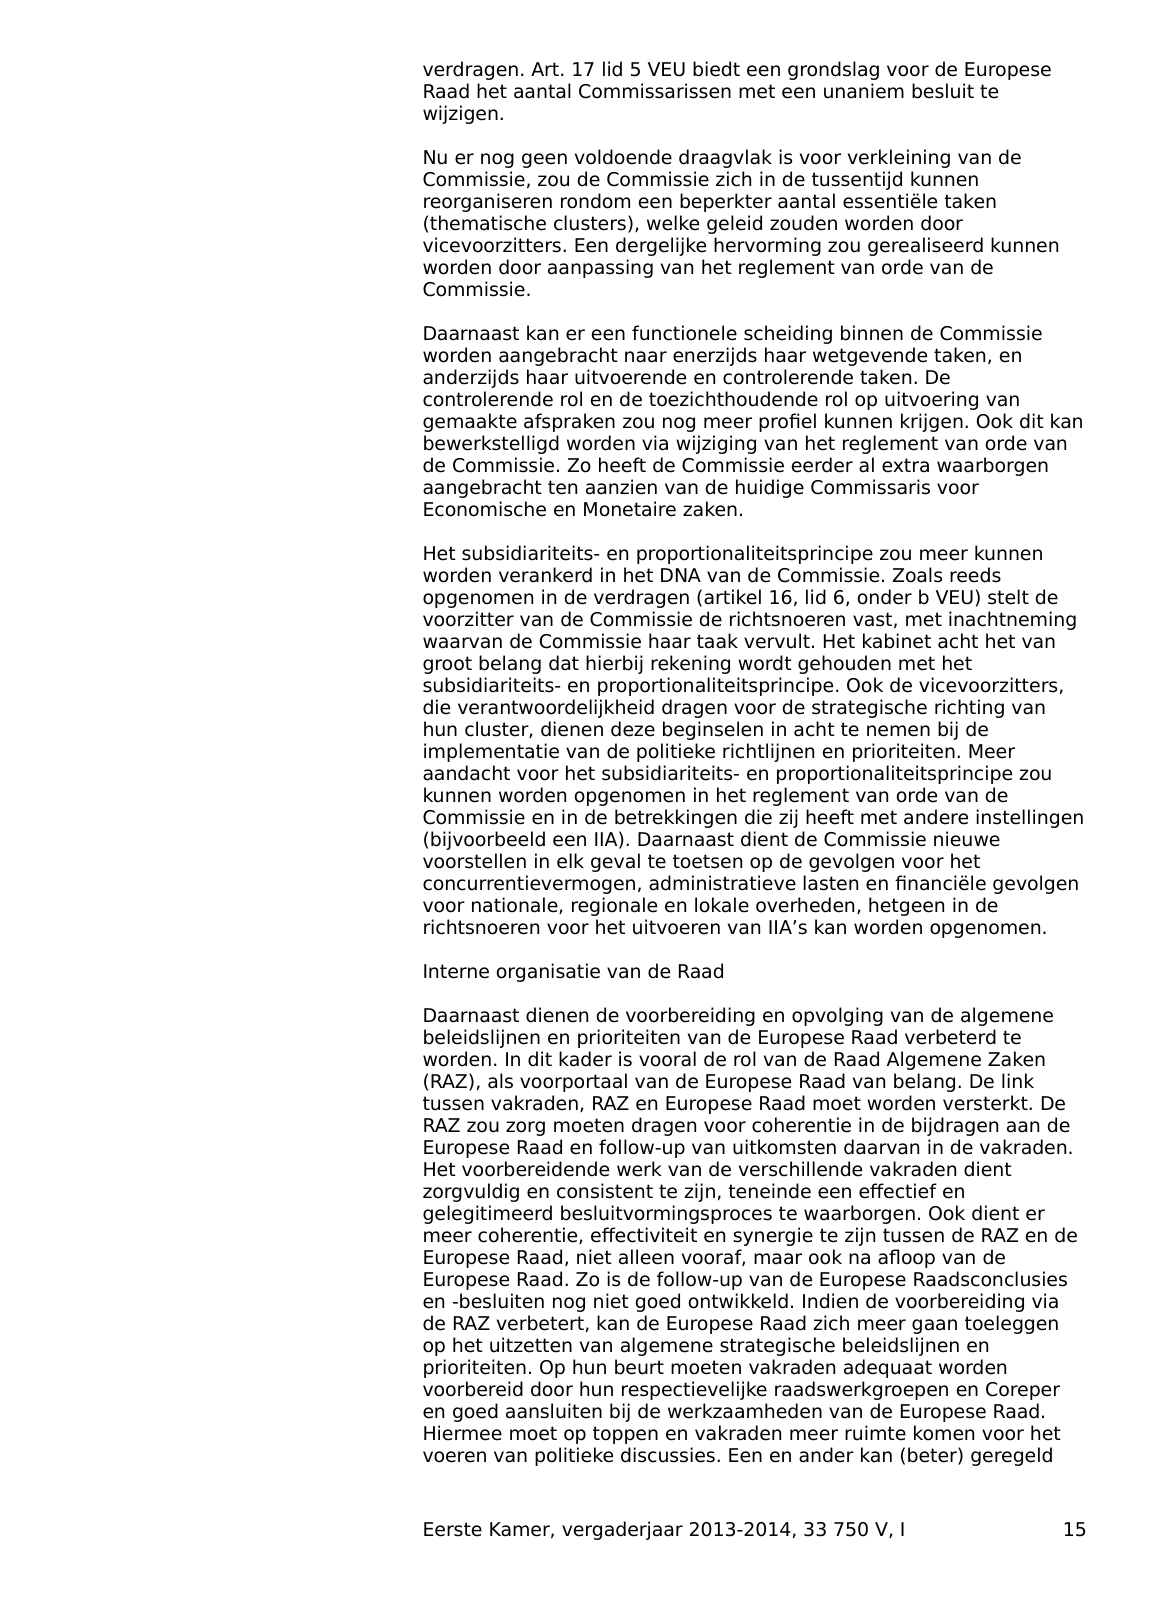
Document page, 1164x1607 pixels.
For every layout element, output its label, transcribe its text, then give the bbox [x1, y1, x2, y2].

text Daarnaast kan er een functionele scheiding binnen de Commissie worden aangebracht naar enerzijds haar wetgevende taken, en anderzijds haar uitvoerende en controlerende taken. De controlerende rol en de toezichthoudende rol op uitvoering van gemaakte afspraken zou nog meer profiel kunnen krijgen. Ook dit kan bewerkstelligd worden via wijziging van het reglement van orde van de Commissie. Zo heeft de Commissie eerder al extra waarborgen aangebracht ten aanzien van de huidige Commissaris voor Economische en Monetaire zaken. [422, 323, 1087, 521]
text Het subsidiariteits- en proportionaliteitsprincipe zou meer kunnen worden verankerd in het DNA van de Commissie. Zoals reeds opgenomen in de verdragen (artikel 16, lid 6, onder b VEU) stelt de voorzitter van de Commissie de richtsnoeren vast, met inachtneming waarvan de Commissie haar taak vervult. Het kabinet acht het van groot belang dat hierbij rekening wordt gehouden met het subsidiariteits- en proportionaliteitsprincipe. Ook de vicevoorzitters, die verantwoordelijkheid dragen voor de strategische richting van hun cluster, dienen deze beginselen in acht te nemen bij de implementatie van de politieke richtlijnen en prioriteiten. Meer aandacht voor het subsidiariteits- en proportionaliteitsprincipe zou kunnen worden opgenomen in het reglement van orde van de Commissie en in de betrekkingen die zij heeft met andere instellingen (bijvoorbeeld een IIA). Daarnaast dient de Commissie nieuwe voorstellen in elk geval te toetsen op de gevolgen voor het concurrentievermogen, administratieve lasten en financiële gevolgen voor nationale, regionale en lokale overheden, hetgeen in de richtsnoeren voor het uitvoeren van IIA’s kan worden opgenomen. [422, 543, 1087, 939]
text Nu er nog geen voldoende draagvlak is voor verkleining van de Commissie, zou de Commissie zich in de tussentijd kunnen reorganiseren rondom een beperkter aantal essentiële taken (thematische clusters), welke geleid zouden worden door vicevoorzitters. Een dergelijke hervorming zou gerealiseerd kunnen worden door aanpassing van het reglement van orde van de Commissie. [422, 147, 1087, 301]
subtitle Interne organisatie van de Raad [422, 961, 1087, 983]
text verdragen. Art. 17 lid 5 VEU biedt een grondslag voor de Europese Raad het aantal Commissarissen met een unaniem besluit te wijzigen. [422, 59, 1087, 125]
text Daarnaast dienen de voorbereiding en opvolging van de algemene beleidslijnen en prioriteiten van de Europese Raad verbeterd te worden. In dit kader is vooral de rol van de Raad Algemene Zaken (RAZ), als voorportaal van de Europese Raad van belang. De link tussen vakraden, RAZ en Europese Raad moet worden versterkt. De RAZ zou zorg moeten dragen voor coherentie in de bijdragen aan de Europese Raad en follow-up van uitkomsten daarvan in de vakraden. Het voorbereidende werk van de verschillende vakraden dient zorgvuldig en consistent te zijn, teneinde een effectief en gelegitimeerd besluitvormingsproces te waarborgen. Ook dient er meer coherentie, effectiviteit en synergie te zijn tussen de RAZ en de Europese Raad, niet alleen vooraf, maar ook na afloop van de Europese Raad. Zo is de follow-up van de Europese Raadsconclusies en -besluiten nog niet goed ontwikkeld. Indien de voorbereiding via de RAZ verbetert, kan de Europese Raad zich meer gaan toeleggen op het uitzetten van algemene strategische beleidslijnen en prioriteiten. Op hun beurt moeten vakraden adequaat worden voorbereid door hun respectievelijke raadswerkgroepen en Coreper en goed aansluiten bij de werkzaamheden van de Europese Raad. Hiermee moet op toppen en vakraden meer ruimte komen voor het voeren van politieke discussies. Een en ander kan (beter) geregeld [422, 1005, 1087, 1467]
